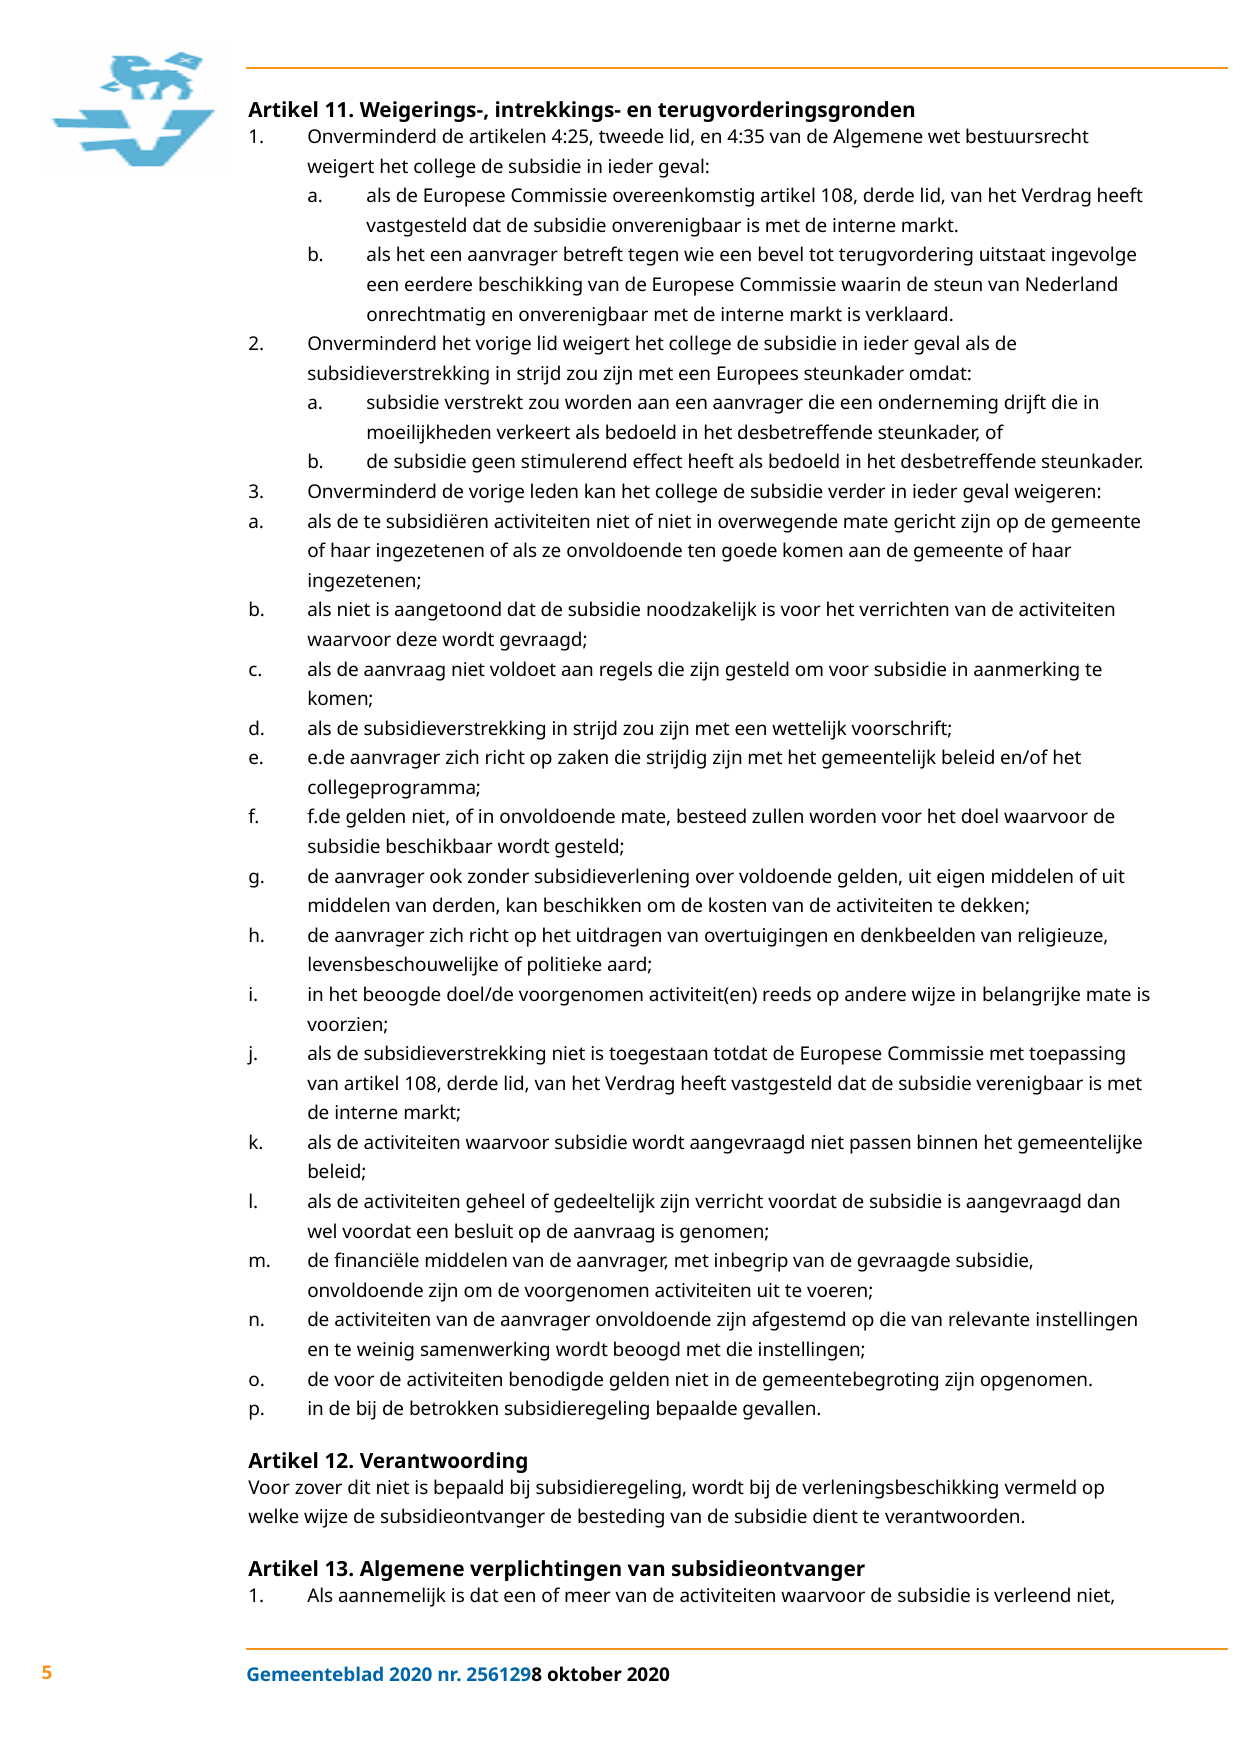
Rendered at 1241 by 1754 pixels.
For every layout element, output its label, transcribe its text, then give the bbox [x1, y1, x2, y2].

list de financiële middelen van de aanvrager, met inbegrip van de gevraagde subsidie, onvoldoende zijn om de voorgenomen activiteiten uit te voeren; [248, 1247, 1152, 1303]
list de aanvrager ook zonder subsidieverlening over voldoende gelden, uit eigen middelen of uit middelen van derden, kan beschikken om de kosten van de activiteiten te dekken; [248, 863, 1152, 918]
list e.de aanvrager zich richt op zaken die strijdig zijn met het gemeentelijk beleid en/of het collegeprogramma; [248, 744, 1152, 800]
list de subsidie geen stimulerend effect heeft als bedoeld in het desbetreffende steunkader. [307, 449, 1152, 474]
text Artikel 13. Algemene verplichtingen van subsidieontvanger [248, 1554, 1152, 1583]
list als de activiteiten geheel of gedeeltelijk zijn verricht voordat de subsidie is aangevraagd dan wel voordat een besluit op de aanvraag is genomen; [248, 1188, 1152, 1243]
list in de bij de betrokken subsidieregeling bepaalde gevallen. [248, 1395, 1152, 1421]
text Artikel 12. Verantwoording [248, 1446, 1152, 1474]
list als de subsidieverstrekking niet is toegestaan totdat de Europese Commissie met toepassing van artikel 108, derde lid, van het Verdrag heeft vastgesteld dat de subsidie verenigbaar is met de interne markt; [248, 1040, 1152, 1125]
list als de aanvraag niet voldoet aan regels die zijn gesteld om voor subsidie in aanmerking te komen; [248, 656, 1152, 711]
list in het beoogde doel/de voorgenomen activiteit(en) reeds op andere wijze in belangrijke mate is voorzien; [248, 981, 1152, 1036]
list Als aannemelijk is dat een of meer van de activiteiten waarvoor de subsidie is verleend niet, [248, 1583, 1152, 1608]
list als niet is aangetoond dat de subsidie noodzakelijk is voor het verrichten van de activiteiten waarvoor deze wordt gevraagd; [248, 597, 1152, 652]
list de aanvrager zich richt op het uitdragen van overtuigingen en denkbeelden van religieuze, levensbeschouwelijke of politieke aard; [248, 922, 1152, 977]
list als de te subsidiëren activiteiten niet of niet in overwegende mate gericht zijn op de gemeente of haar ingezetenen of als ze onvoldoende ten goede komen aan de gemeente of haar ingezetenen; [248, 508, 1152, 593]
picture [41, 47, 231, 172]
list subsidie verstrekt zou worden aan een aanvrager die een onderneming drijft die in moeilijkheden verkeert als bedoeld in het desbetreffende steunkader, of [307, 389, 1152, 445]
list als de subsidieverstrekking in strijd zou zijn met een wettelijk voorschrift; [248, 715, 1152, 741]
list Onverminderd de artikelen 4:25, tweede lid, en 4:35 van de Algemene wet bestuursrecht weigert het college de subsidie in ieder geval: [248, 123, 1152, 178]
list als het een aanvrager betreft tegen wie een bevel tot terugvordering uitstaat ingevolge een eerdere beschikking van de Europese Commissie waarin de steun van Nederland onrechtmatig en onverenigbaar met de interne markt is verklaard. [307, 242, 1152, 326]
list Onverminderd de vorige leden kan het college de subsidie verder in ieder geval weigeren: [248, 478, 1152, 504]
list de activiteiten van de aanvrager onvoldoende zijn afgestemd op die van relevante instellingen en te weinig samenwerking wordt beoogd met die instellingen; [248, 1307, 1152, 1362]
list als de activiteiten waarvoor subsidie wordt aangevraagd niet passen binnen het gemeentelijke beleid; [248, 1129, 1152, 1184]
list Onverminderd het vorige lid weigert het college de subsidie in ieder geval als de subsidieverstrekking in strijd zou zijn met een Europees steunkader omdat: [248, 330, 1152, 386]
list de voor de activiteiten benodigde gelden niet in de gemeentebegroting zijn opgenomen. [248, 1366, 1152, 1391]
list als de Europese Commissie overeenkomstig artikel 108, derde lid, van het Verdrag heeft vastgesteld dat de subsidie onverenigbaar is met de interne markt. [307, 182, 1152, 238]
text Artikel 11. Weigerings-, intrekkings- en terugvorderingsgronden [248, 95, 1152, 123]
list f.de gelden niet, of in onvoldoende mate, besteed zullen worden voor het doel waarvoor de subsidie beschikbaar wordt gesteld; [248, 804, 1152, 859]
text Voor zover dit niet is bepaald bij subsidieregeling, wordt bij de verleningsbeschikking vermeld op welke wijze de subsidieontvanger de besteding van de subsidie dient te verantwoorden. [248, 1474, 1152, 1529]
